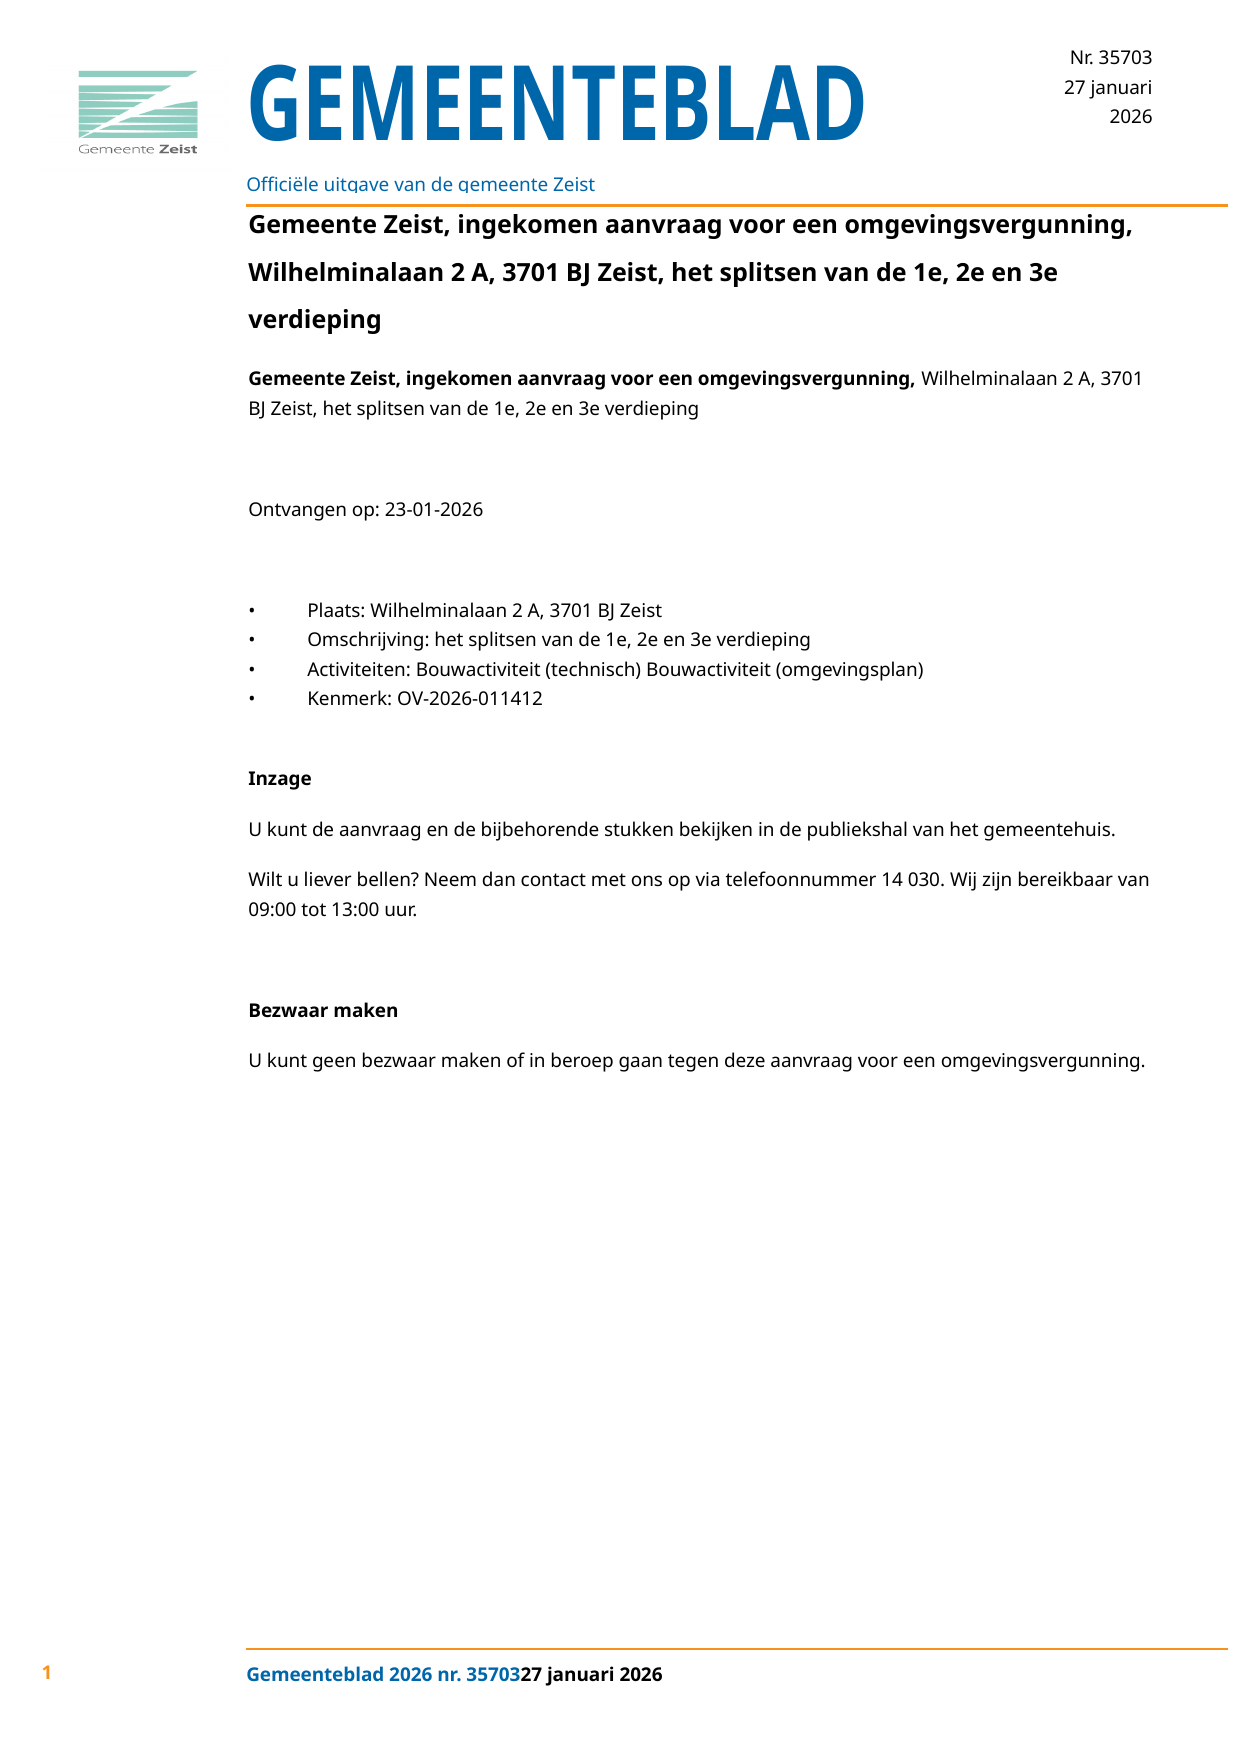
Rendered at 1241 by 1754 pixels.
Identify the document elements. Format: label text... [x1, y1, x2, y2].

list Plaats: Wilhelminalaan 2 A, 3701 BJ Zeist [248, 597, 1152, 622]
picture [41, 47, 231, 172]
text Inzage [248, 766, 1152, 791]
text Gemeente Zeist, ingekomen aanvraag voor een omgevingsvergunning, Wilhelminalaan 2 A, 3701 BJ Zeist, het splitsen van de 1e, 2e en 3e verdieping [248, 207, 1152, 336]
list Activiteiten: Bouwactiviteit (technisch) Bouwactiviteit (omgevingsplan) [248, 656, 1152, 682]
text Ontvangen op: 23-01-2026 [248, 496, 1152, 522]
text U kunt de aanvraag en de bijbehorende stukken bekijken in de publiekshal van het gemeentehuis. [248, 816, 1152, 842]
list Kenmerk: OV-2026-011412 [248, 686, 1152, 711]
list Omschrijving: het splitsen van de 1e, 2e en 3e verdieping [248, 626, 1152, 652]
text Gemeente Zeist, ingekomen aanvraag voor een omgevingsvergunning, Wilhelminalaan 2 A, 3701 BJ Zeist, het splitsen van de 1e, 2e en 3e verdieping [248, 366, 1152, 421]
text Bezwaar maken [248, 997, 1152, 1022]
text Wilt u liever bellen? Neem dan contact met ons op via telefoonnummer 14 030. Wij zijn bereikbaar van 09:00 tot 13:00 uur. [248, 866, 1152, 922]
text U kunt geen bezwaar maken of in beroep gaan tegen deze aanvraag voor een omgevingsvergunning. [248, 1047, 1152, 1073]
